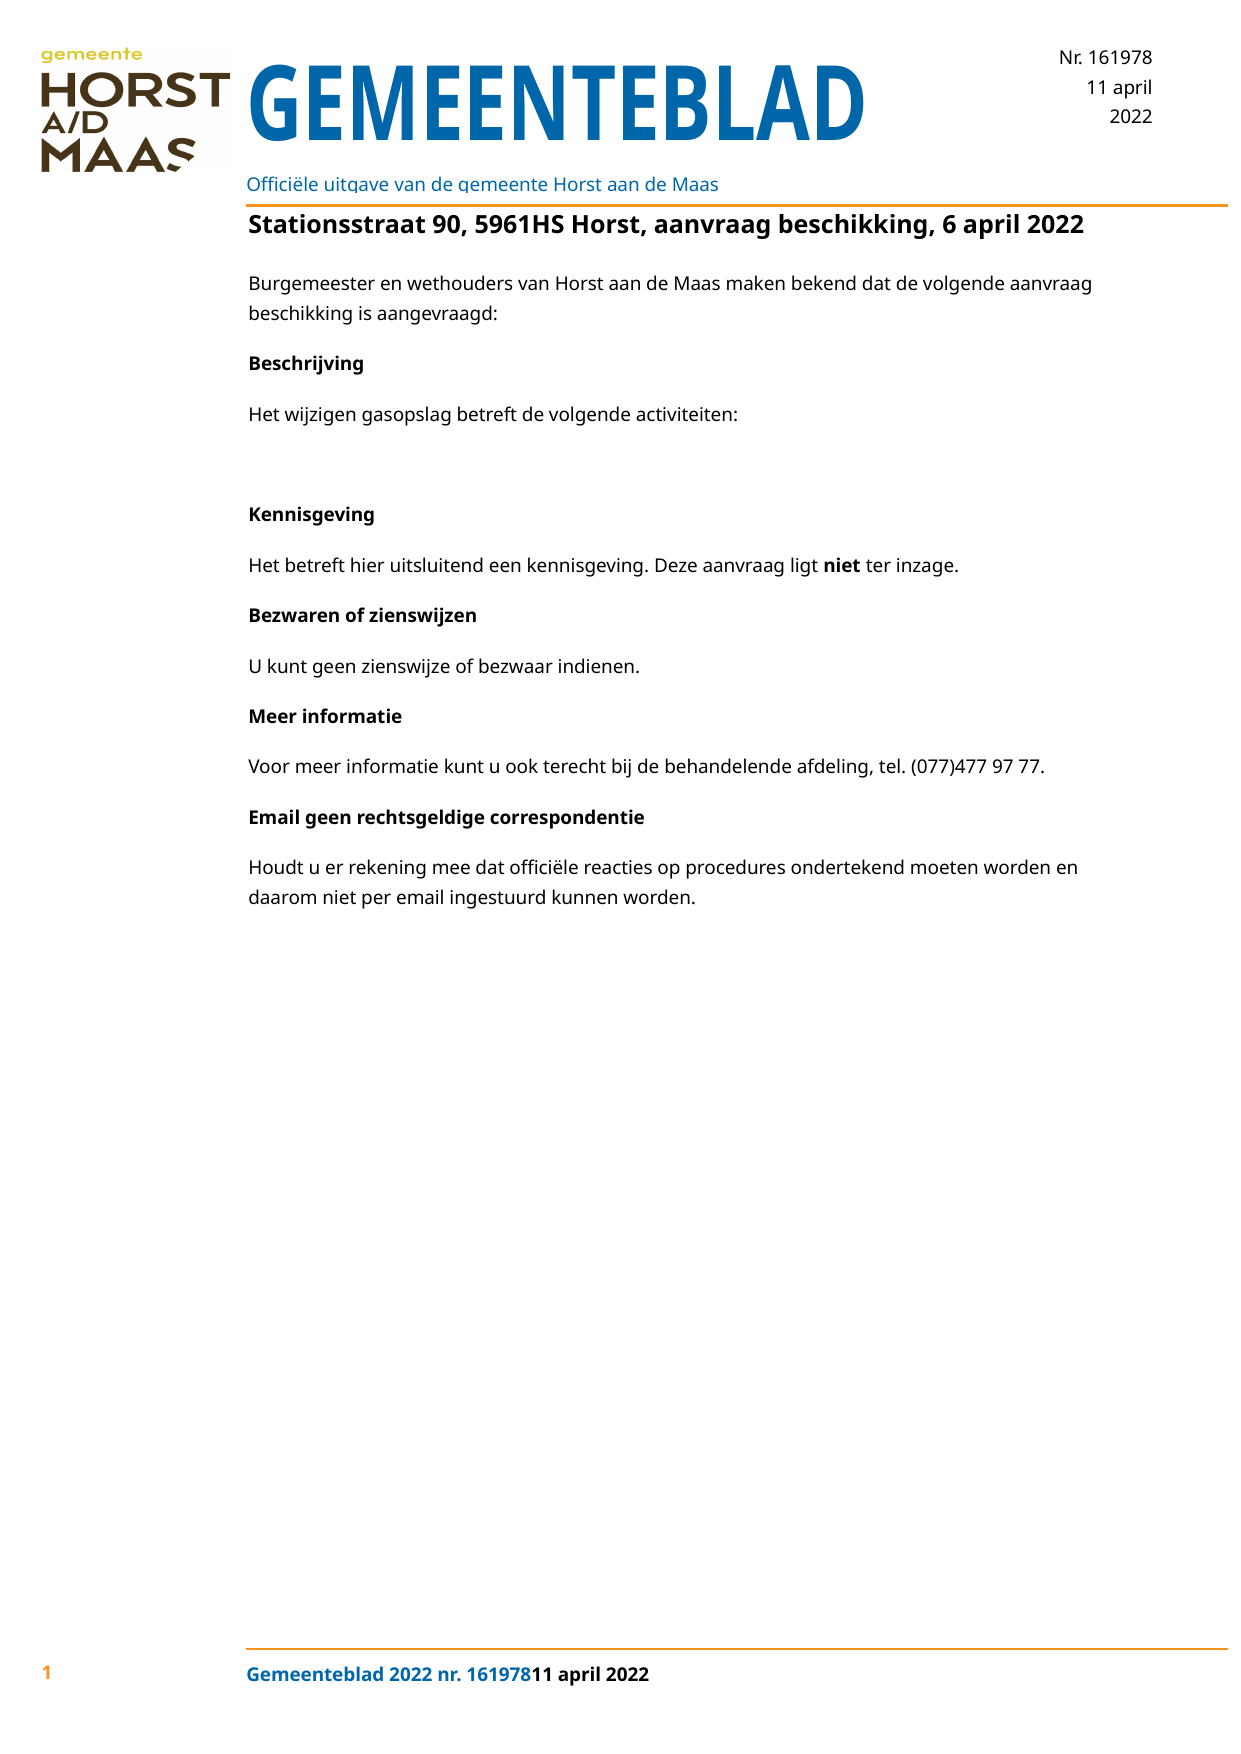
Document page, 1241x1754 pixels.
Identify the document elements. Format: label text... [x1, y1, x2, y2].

text U kunt geen zienswijze of bezwaar indienen. [248, 653, 1152, 678]
text Houdt u er rekening mee dat officiële reacties op procedures ondertekend moeten worden en daarom niet per email ingestuurd kunnen worden. [248, 854, 1152, 910]
text Email geen rechtsgeldige correspondentie [248, 804, 1152, 830]
text Voor meer informatie kunt u ook terecht bij de behandelende afdeling, tel. (077)477 97 77. [248, 754, 1152, 779]
text ​​​​​​​ [248, 451, 1152, 477]
text Stationsstraat 90, 5961HS Horst, aanvraag beschikking, 6 april 2022 [248, 207, 1152, 241]
text Kennisgeving [248, 502, 1152, 527]
text Het wijzigen gasopslag betreft de volgende activiteiten: [248, 401, 1152, 426]
text Het betreft hier uitsluitend een kennisgeving. Deze aanvraag ligt niet ter inzage. [248, 552, 1152, 578]
text Burgemeester en wethouders van Horst aan de Maas maken bekend dat de volgende aanvraag beschikking is aangevraagd: [248, 270, 1152, 326]
text Meer informatie [248, 703, 1152, 729]
text Beschrijving [248, 350, 1152, 376]
text Bezwaren of zienswijzen [248, 602, 1152, 628]
picture [41, 47, 231, 172]
